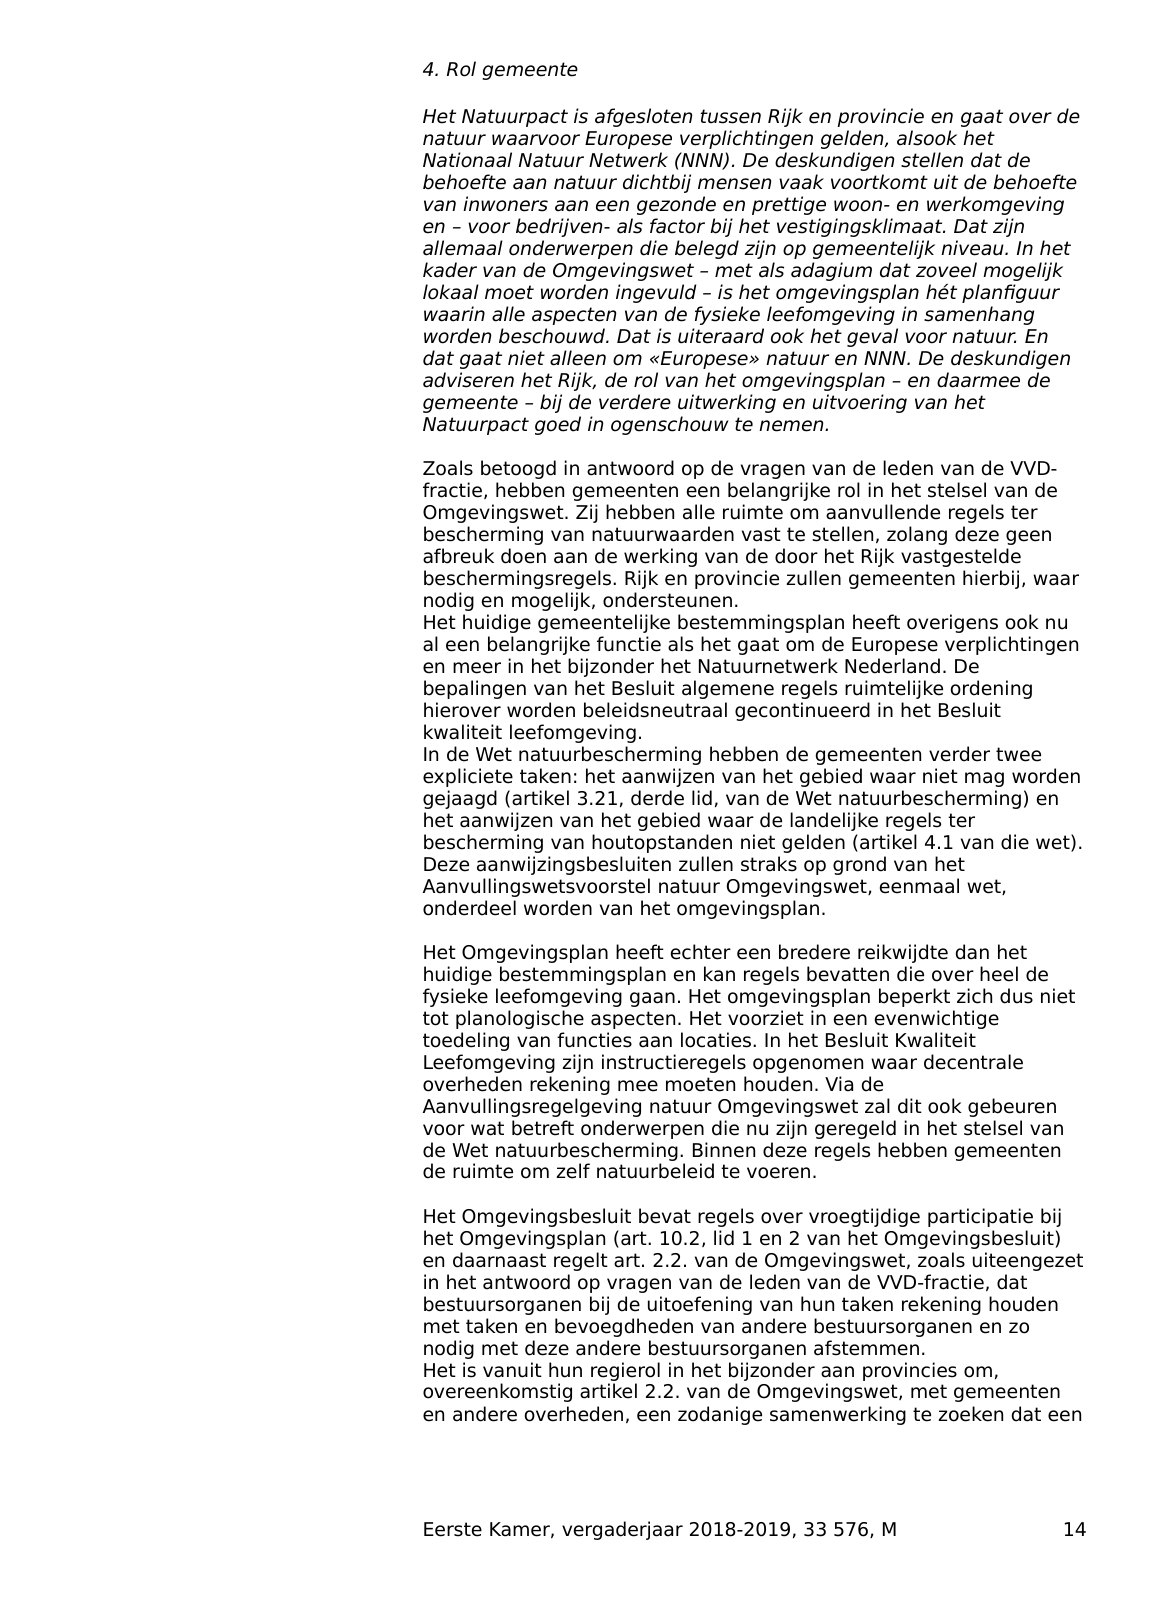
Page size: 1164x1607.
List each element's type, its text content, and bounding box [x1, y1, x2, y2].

text Zoals betoogd in antwoord op de vragen van de leden van de VVD-fractie, hebben gemeenten een belangrijke rol in het stelsel van de Omgevingswet. Zij hebben alle ruimte om aanvullende regels ter bescherming van natuurwaarden vast te stellen, zolang deze geen afbreuk doen aan de werking van de door het Rijk vastgestelde beschermingsregels. Rijk en provincie zullen gemeenten hierbij, waar nodig en mogelijk, ondersteunen. [422, 458, 1087, 612]
text Het is vanuit hun regierol in het bijzonder aan provincies om, overeenkomstig artikel 2.2. van de Omgevingswet, met gemeenten en andere overheden, een zodanige samenwerking te zoeken dat een [422, 1359, 1087, 1425]
text In de Wet natuurbescherming hebben de gemeenten verder twee expliciete taken: het aanwijzen van het gebied waar niet mag worden gejaagd (artikel 3.21, derde lid, van de Wet natuurbescherming) en het aanwijzen van het gebied waar de landelijke regels ter bescherming van houtopstanden niet gelden (artikel 4.1 van die wet). Deze aanwijzingsbesluiten zullen straks op grond van het Aanvullingswetsvoorstel natuur Omgevingswet, eenmaal wet, onderdeel worden van het omgevingsplan. [422, 744, 1087, 919]
subtitle 4. Rol gemeente [422, 59, 1087, 81]
text Het Omgevingsbesluit bevat regels over vroegtijdige participatie bij het Omgevingsplan (art. 10.2, lid 1 en 2 van het Omgevingsbesluit) en daarnaast regelt art. 2.2. van de Omgevingswet, zoals uiteengezet in het antwoord op vragen van de leden van de VVD-fractie, dat bestuursorganen bij de uitoefening van hun taken rekening houden met taken en bevoegdheden van andere bestuursorganen en zo nodig met deze andere bestuursorganen afstemmen. [422, 1206, 1087, 1359]
text Het Omgevingsplan heeft echter een bredere reikwijdte dan het huidige bestemmingsplan en kan regels bevatten die over heel de fysieke leefomgeving gaan. Het omgevingsplan beperkt zich dus niet tot planologische aspecten. Het voorziet in een evenwichtige toedeling van functies aan locaties. In het Besluit Kwaliteit Leefomgeving zijn instructieregels opgenomen waar decentrale overheden rekening mee moeten houden. Via de Aanvullingsregelgeving natuur Omgevingswet zal dit ook gebeuren voor wat betreft onderwerpen die nu zijn geregeld in het stelsel van de Wet natuurbescherming. Binnen deze regels hebben gemeenten de ruimte om zelf natuurbeleid te voeren. [422, 942, 1087, 1183]
text Het huidige gemeentelijke bestemmingsplan heeft overigens ook nu al een belangrijke functie als het gaat om de Europese verplichtingen en meer in het bijzonder het Natuurnetwerk Nederland. De bepalingen van het Besluit algemene regels ruimtelijke ordening hierover worden beleidsneutraal gecontinueerd in het Besluit kwaliteit leefomgeving. [422, 612, 1087, 744]
text Het Natuurpact is afgesloten tussen Rijk en provincie en gaat over de natuur waarvoor Europese verplichtingen gelden, alsook het Nationaal Natuur Netwerk (NNN). De deskundigen stellen dat de behoefte aan natuur dichtbij mensen vaak voortkomt uit de behoefte van inwoners aan een gezonde en prettige woon- en werkomgeving en – voor bedrijven- als factor bij het vestigingsklimaat. Dat zijn allemaal onderwerpen die belegd zijn op gemeentelijk niveau. In het kader van de Omgevingswet – met als adagium dat zoveel mogelijk lokaal moet worden ingevuld – is het omgevingsplan hét planfiguur waarin alle aspecten van de fysieke leefomgeving in samenhang worden beschouwd. Dat is uiteraard ook het geval voor natuur. En dat gaat niet alleen om «Europese» natuur en NNN. De deskundigen adviseren het Rijk, de rol van het omgevingsplan – en daarmee de gemeente – bij de verdere uitwerking en uitvoering van het Natuurpact goed in ogenschouw te nemen. [422, 106, 1087, 436]
